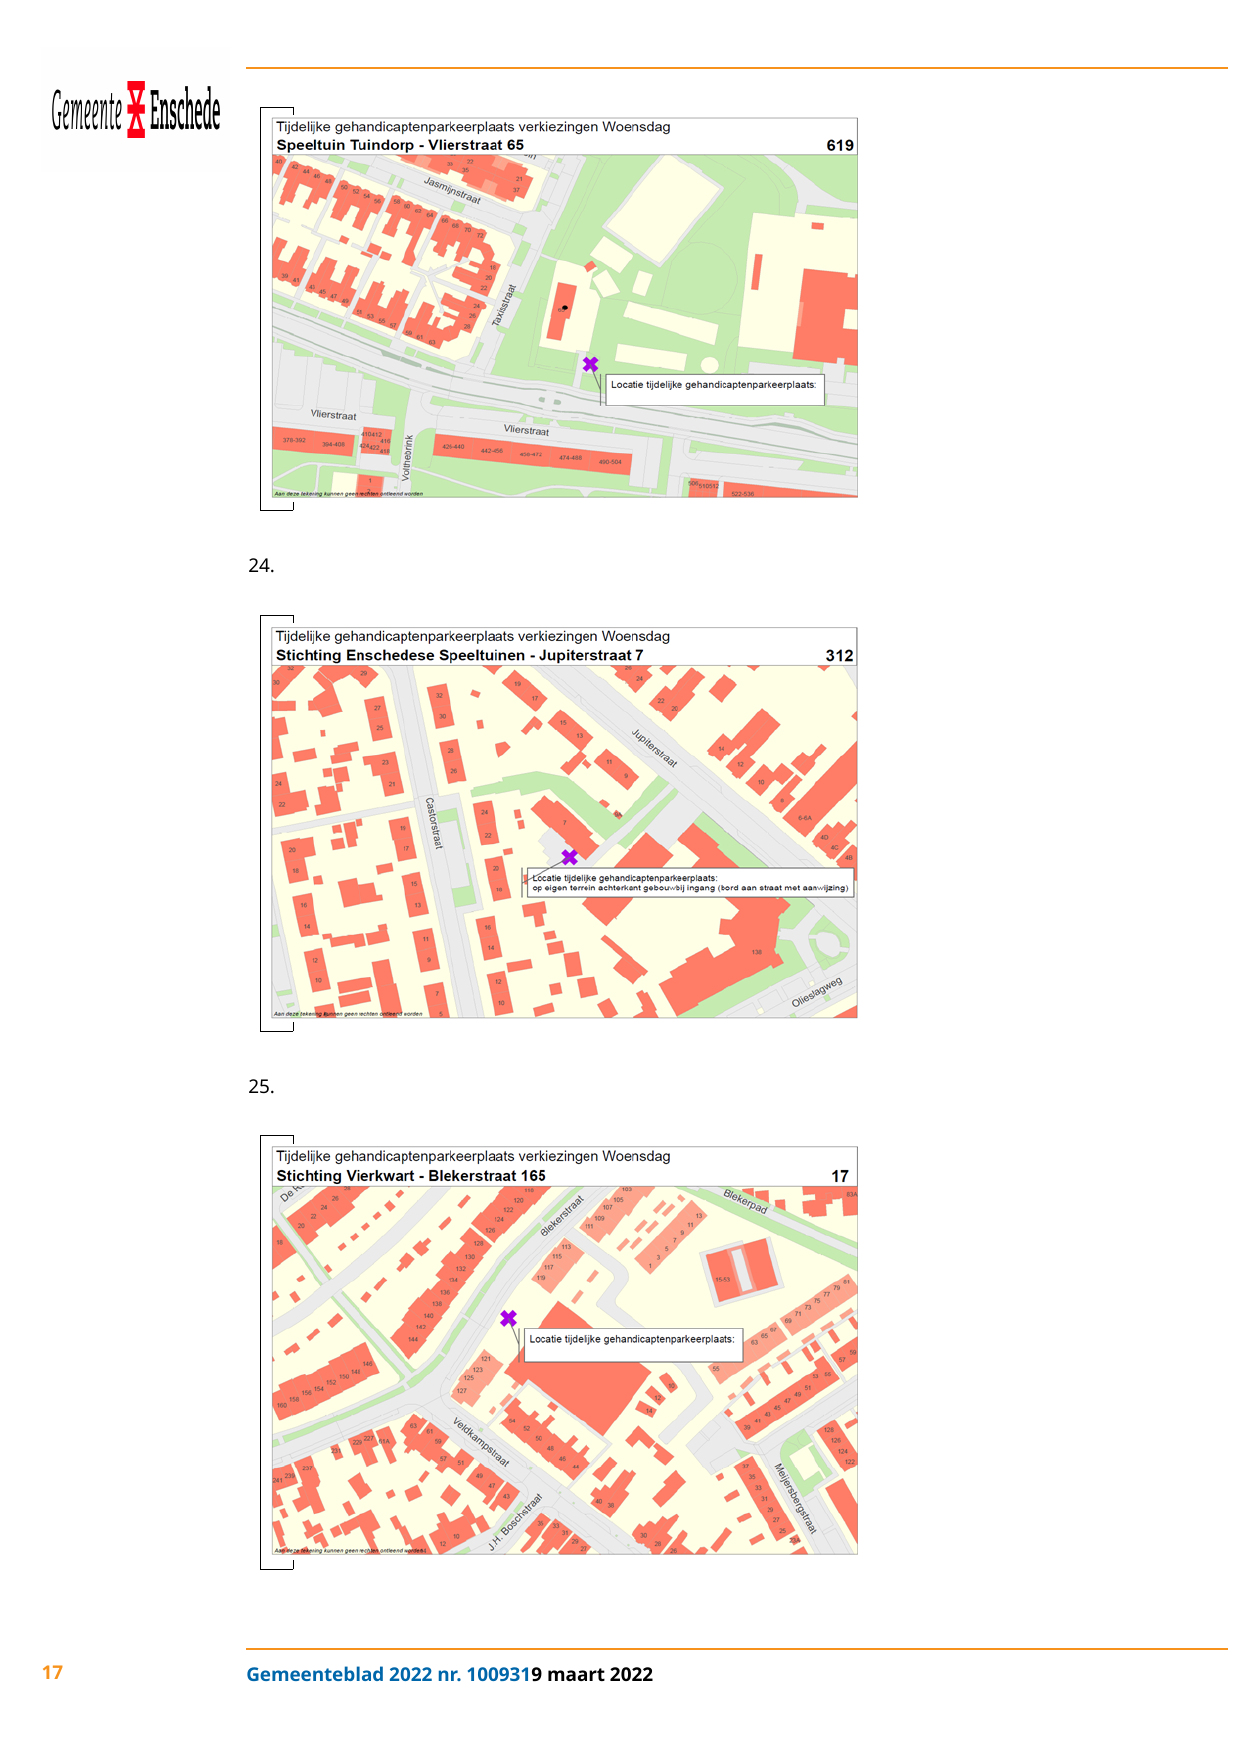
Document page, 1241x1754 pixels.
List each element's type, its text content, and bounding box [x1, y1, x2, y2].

picture [268, 623, 860, 1022]
picture [41, 47, 231, 172]
text 25. [248, 1073, 1152, 1098]
text 24. [248, 552, 1152, 578]
picture [268, 1144, 860, 1560]
picture [268, 115, 860, 502]
